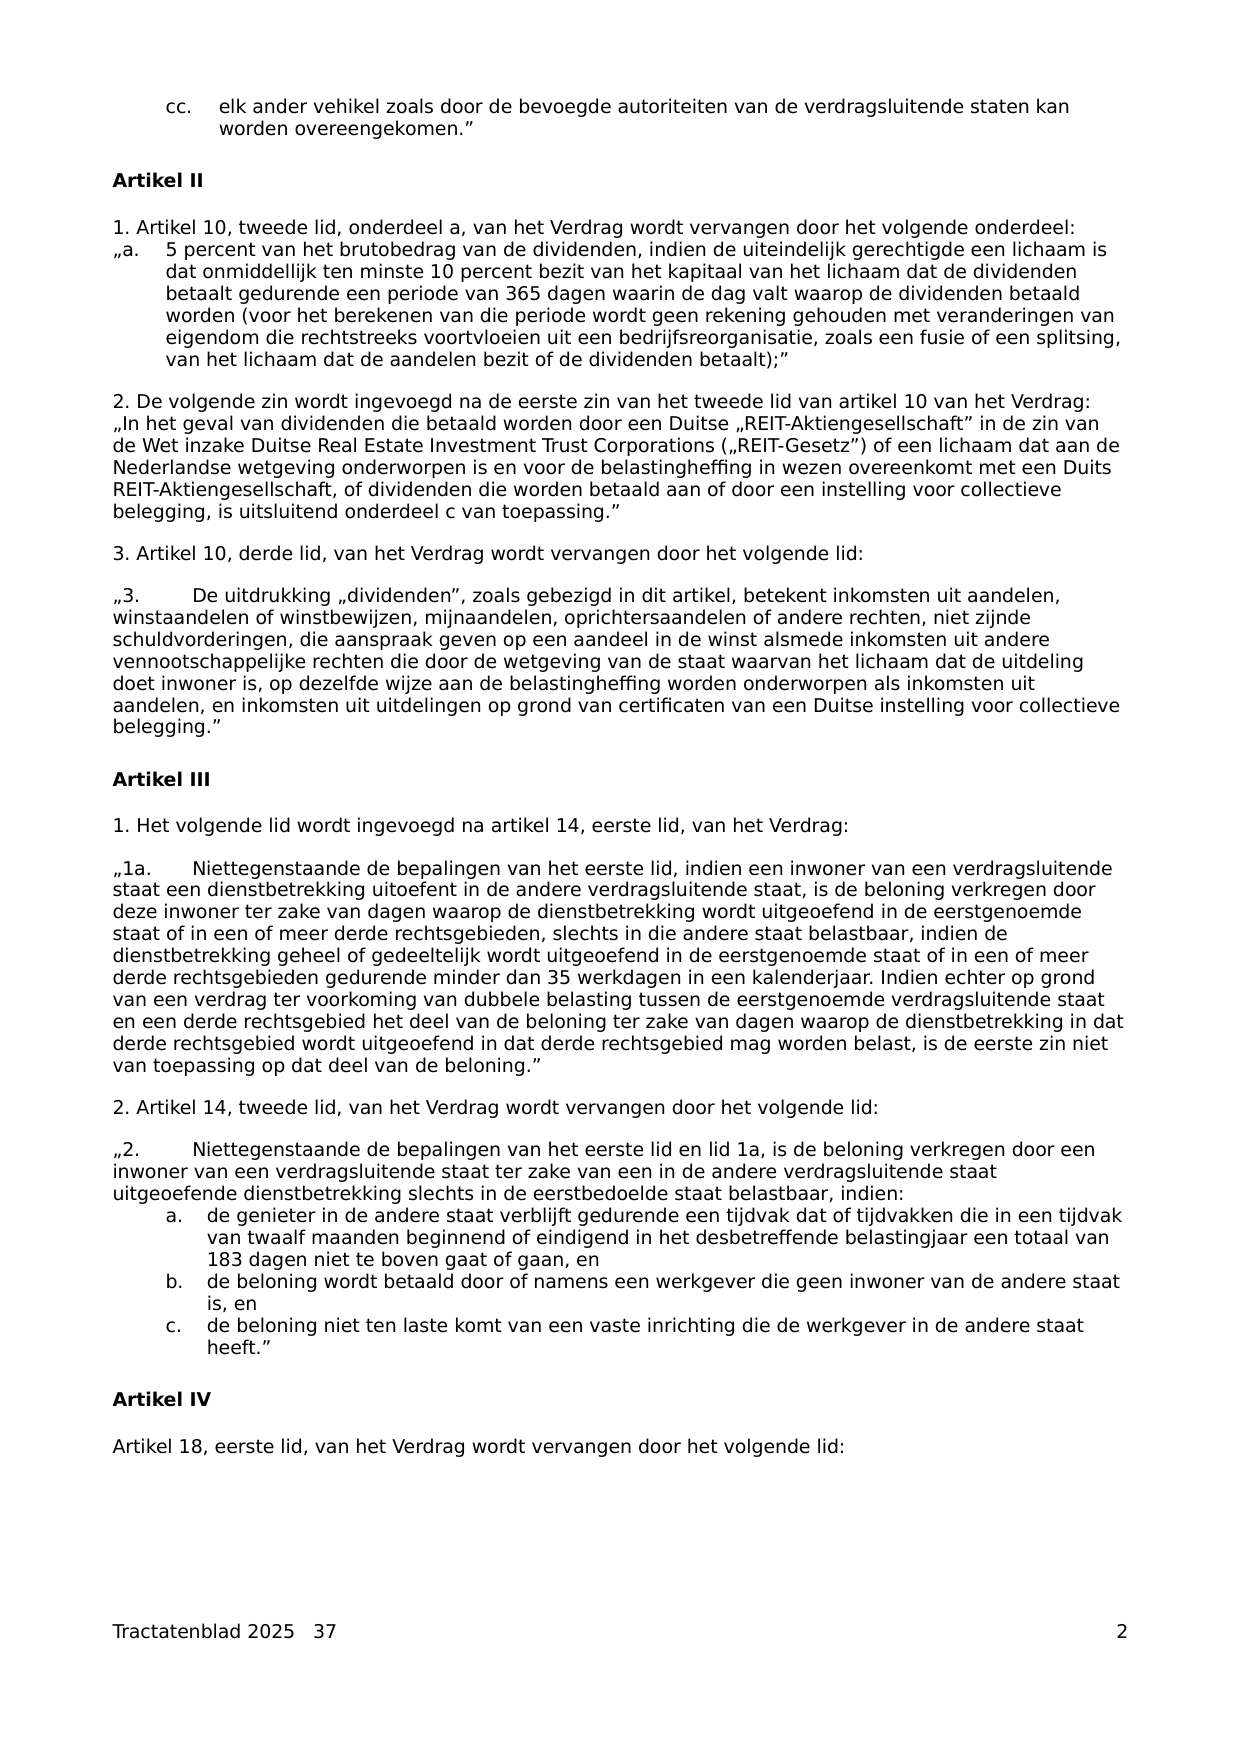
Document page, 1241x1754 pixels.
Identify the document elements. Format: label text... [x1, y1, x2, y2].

text a. de genieter in de andere staat verblijft gedurende een tijdvak dat of tijdvakken die in een tijdvak van twaalf maanden beginnend of eindigend in het desbetreffende belastingjaar een totaal van 183 dagen niet te boven gaat of gaan, en [165, 1205, 1128, 1271]
subtitle Artikel II [112, 170, 1128, 192]
subtitle Artikel IV [112, 1389, 1128, 1411]
text 3. Artikel 10, derde lid, van het Verdrag wordt vervangen door het volgende lid: [112, 543, 1128, 564]
text 1. Artikel 10, tweede lid, onderdeel a, van het Verdrag wordt vervangen door het volgende onderdeel: [112, 217, 1128, 239]
text 2. Artikel 14, tweede lid, van het Verdrag wordt vervangen door het volgende lid: [112, 1097, 1128, 1119]
text c. de beloning niet ten laste komt van een vaste inrichting die de werkgever in de andere staat heeft.” [165, 1315, 1128, 1359]
text „3. De uitdrukking „dividenden”, zoals gebezigd in dit artikel, betekent inkomsten uit aandelen, winstaandelen of winstbewijzen, mijnaandelen, oprichtersaandelen of andere rechten, niet zijnde schuldvorderingen, die aanspraak geven op een aandeel in de winst alsmede inkomsten uit andere vennootschappelijke rechten die door de wetgeving van de staat waarvan het lichaam dat de uitdeling doet inwoner is, op dezelfde wijze aan de belastingheffing worden onderworpen als inkomsten uit aandelen, en inkomsten uit uitdelingen op grond van certificaten van een Duitse instelling voor collectieve belegging.” [112, 584, 1128, 738]
text „2. Niettegenstaande de bepalingen van het eerste lid en lid 1a, is de beloning verkregen door een inwoner van een verdragsluitende staat ter zake van een in de andere verdragsluitende staat uitgeoefende dienstbetrekking slechts in de eerstbedoelde staat belastbaar, indien: [112, 1139, 1128, 1205]
subtitle Artikel III [112, 768, 1128, 790]
text Artikel 18, eerste lid, van het Verdrag wordt vervangen door het volgende lid: [112, 1436, 1128, 1458]
text cc. elk ander vehikel zoals door de bevoegde autoriteiten van de verdragsluitende staten kan worden overeengekomen.” [165, 96, 1128, 140]
text 2. De volgende zin wordt ingevoegd na de eerste zin van het tweede lid van artikel 10 van het Verdrag: [112, 391, 1128, 413]
text b. de beloning wordt betaald door of namens een werkgever die geen inwoner van de andere staat is, en [165, 1271, 1128, 1315]
text „1a. Niettegenstaande de bepalingen van het eerste lid, indien een inwoner van een verdragsluitende staat een dienstbetrekking uitoefent in de andere verdragsluitende staat, is de beloning verkregen door deze inwoner ter zake van dagen waarop de dienstbetrekking wordt uitgeoefend in de eerstgenoemde staat of in een of meer derde rechtsgebieden, slechts in die andere staat belastbaar, indien de dienstbetrekking geheel of gedeeltelijk wordt uitgeoefend in de eerstgenoemde staat of in een of meer derde rechtsgebieden gedurende minder dan 35 werkdagen in een kalenderjaar. Indien echter op grond van een verdrag ter voorkoming van dubbele belasting tussen de eerstgenoemde verdragsluitende staat en een derde rechtsgebied het deel van de beloning ter zake van dagen waarop de dienstbetrekking in dat derde rechtsgebied wordt uitgeoefend in dat derde rechtsgebied mag worden belast, is de eerste zin niet van toepassing op dat deel van de beloning.” [112, 857, 1128, 1077]
text 1. Het volgende lid wordt ingevoegd na artikel 14, eerste lid, van het Verdrag: [112, 815, 1128, 837]
text „In het geval van dividenden die betaald worden door een Duitse „REIT-Aktiengesellschaft” in de zin van de Wet inzake Duitse Real Estate Investment Trust Corporations („REIT-Gesetz”) of een lichaam dat aan de Nederlandse wetgeving onderworpen is en voor de belastingheffing in wezen overeenkomt met een Duits REIT-Aktiengesellschaft, of dividenden die worden betaald aan of door een instelling voor collectieve belegging, is uitsluitend onderdeel c van toepassing.” [112, 413, 1128, 523]
text „a. 5 percent van het brutobedrag van de dividenden, indien de uiteindelijk gerechtigde een lichaam is dat onmiddellijk ten minste 10 percent bezit van het kapitaal van het lichaam dat de dividenden betaalt gedurende een periode van 365 dagen waarin de dag valt waarop de dividenden betaald worden (voor het berekenen van die periode wordt geen rekening gehouden met veranderingen van eigendom die rechtstreeks voortvloeien uit een bedrijfsreorganisatie, zoals een fusie of een splitsing, van het lichaam dat de aandelen bezit of de dividenden betaalt);” [112, 239, 1128, 371]
